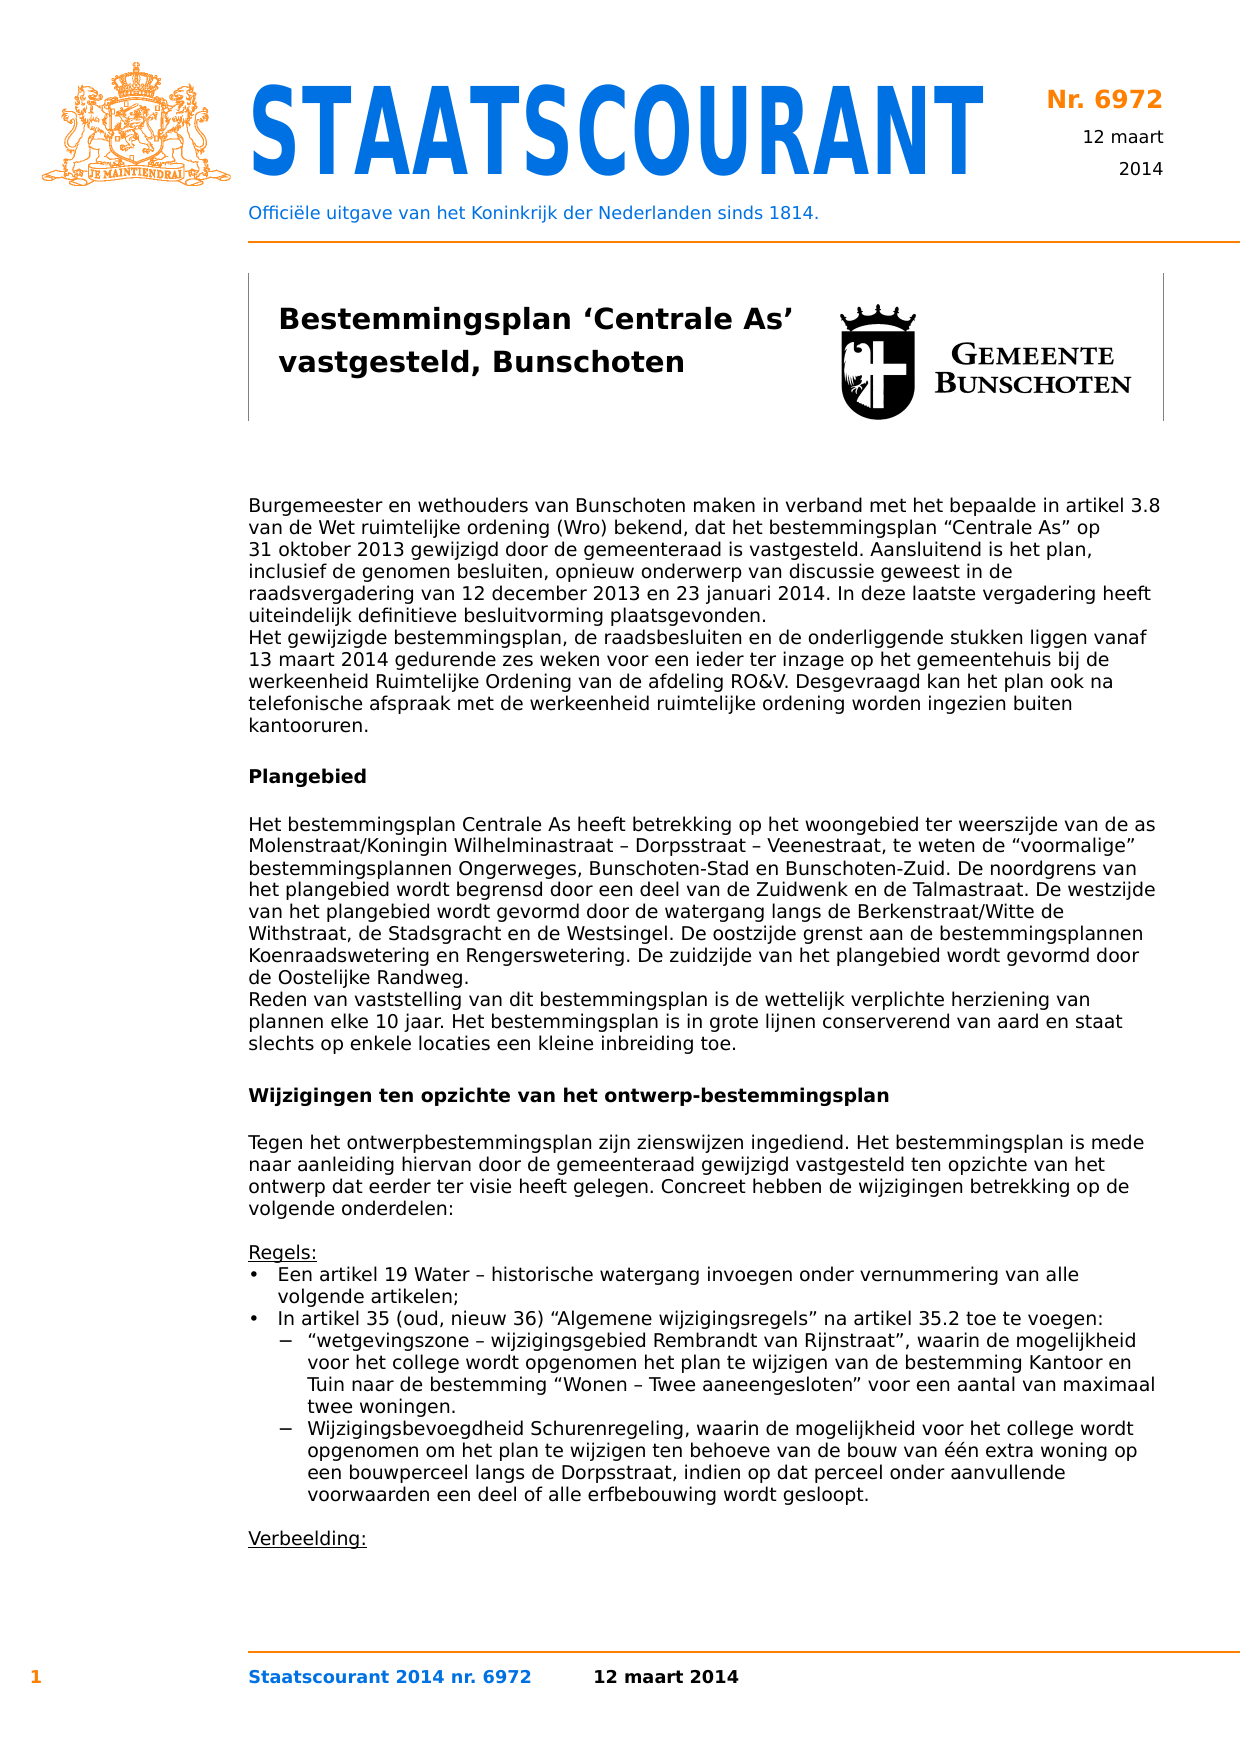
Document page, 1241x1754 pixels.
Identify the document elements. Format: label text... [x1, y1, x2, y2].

table_cell 12 maart [998, 121, 1240, 153]
table_cell 2014 [998, 153, 1240, 203]
text − “wetgevingszone – wijzigingsgebied Rembrandt van Rijnstraat”, waarin de mogelijkheid voor het college wordt opgenomen het plan te wijzigen van de bestemming Kantoor en Tuin naar de bestemming “Wonen – Twee aaneengesloten” voor een aantal van maximaal twee woningen. [278, 1330, 1163, 1418]
text Verbeelding: [248, 1528, 1163, 1549]
subtitle Plangebied [248, 766, 1163, 788]
subtitle Wijzigingen ten opzichte van het ontwerp-bestemmingsplan [248, 1085, 1163, 1107]
table_header [25, 62, 248, 241]
text − Wijzigingsbevoegdheid Schurenregeling, waarin de mogelijkheid voor het college wordt opgenomen om het plan te wijzigen ten behoeve van de bouw van één extra woning op een bouwperceel langs de Dorpsstraat, indien op dat perceel onder aanvullende voorwaarden een deel of alle erfbebouwing wordt gesloopt. [278, 1418, 1163, 1506]
subtitle Bestemmingsplan ‘Centrale As’ vastgesteld, Bunschoten [249, 273, 1163, 421]
picture [41, 62, 231, 186]
picture [838, 302, 1134, 421]
table_header Nr. 6972 [998, 62, 1240, 121]
text Het bestemmingsplan Centrale As heeft betrekking op het woongebied ter weerszijde van de as Molenstraat/Koningin Wilhelminastraat – Dorpsstraat – Veenestraat, te weten de “voormalige” bestemmingsplannen Ongerweges, Bunschoten-Stad en Bunschoten-Zuid. De noordgrens van het plangebied wordt begrensd door een deel van de Zuidwenk en de Talmastraat. De westzijde van het plangebied wordt gevormd door de watergang langs de Berkenstraat/Witte de Withstraat, de Stadsgracht en de Westsingel. De oostzijde grenst aan de bestemmingsplannen Koenraadswetering en Rengerswetering. De zuidzijde van het plangebied wordt gevormd door de Oostelijke Randweg. [248, 813, 1163, 989]
text Burgemeester en wethouders van Bunschoten maken in verband met het bepaalde in artikel 3.8 van de Wet ruimtelijke ordening (Wro) bekend, dat het bestemmingsplan “Centrale As” op 31 oktober 2013 gewijzigd door de gemeenteraad is vastgesteld. Aansluitend is het plan, inclusief de genomen besluiten, opnieuw onderwerp van discussie geweest in de raadsvergadering van 12 december 2013 en 23 januari 2014. In deze laatste vergadering heeft uiteindelijk definitieve besluitvorming plaatsgevonden. [248, 495, 1163, 627]
text Het gewijzigde bestemmingsplan, de raadsbesluiten en de onderliggende stukken liggen vanaf 13 maart 2014 gedurende zes weken voor een ieder ter inzage op het gemeentehuis bij de werkeenheid Ruimtelijke Ordening van de afdeling RO&V. Desgevraagd kan het plan ook na telefonische afspraak met de werkeenheid ruimtelijke ordening worden ingezien buiten kantooruren. [248, 627, 1163, 736]
text Regels: [248, 1242, 1163, 1264]
table_cell Officiële uitgave van het Koninkrijk der Nederlanden sinds 1814. [248, 203, 1240, 241]
text Tegen het ontwerpbestemmingsplan zijn zienswijzen ingediend. Het bestemmingsplan is mede naar aanleiding hiervan door de gemeenteraad gewijzigd vastgesteld ten opzichte van het ontwerp dat eerder ter visie heeft gelegen. Concreet hebben de wijzigingen betrekking op de volgende onderdelen: [248, 1132, 1163, 1220]
text Reden van vaststelling van dit bestemmingsplan is de wettelijk verplichte herziening van plannen elke 10 jaar. Het bestemmingsplan is in grote lijnen conserverend van aard en staat slechts op enkele locaties een kleine inbreiding toe. [248, 989, 1163, 1055]
text • In artikel 35 (oud, nieuw 36) “Algemene wijzigingsregels” na artikel 35.2 toe te voegen: [248, 1308, 1163, 1330]
table_header STAATSCOURANT [248, 62, 998, 203]
text • Een artikel 19 Water – historische watergang invoegen onder vernummering van alle volgende artikelen; [248, 1264, 1163, 1308]
